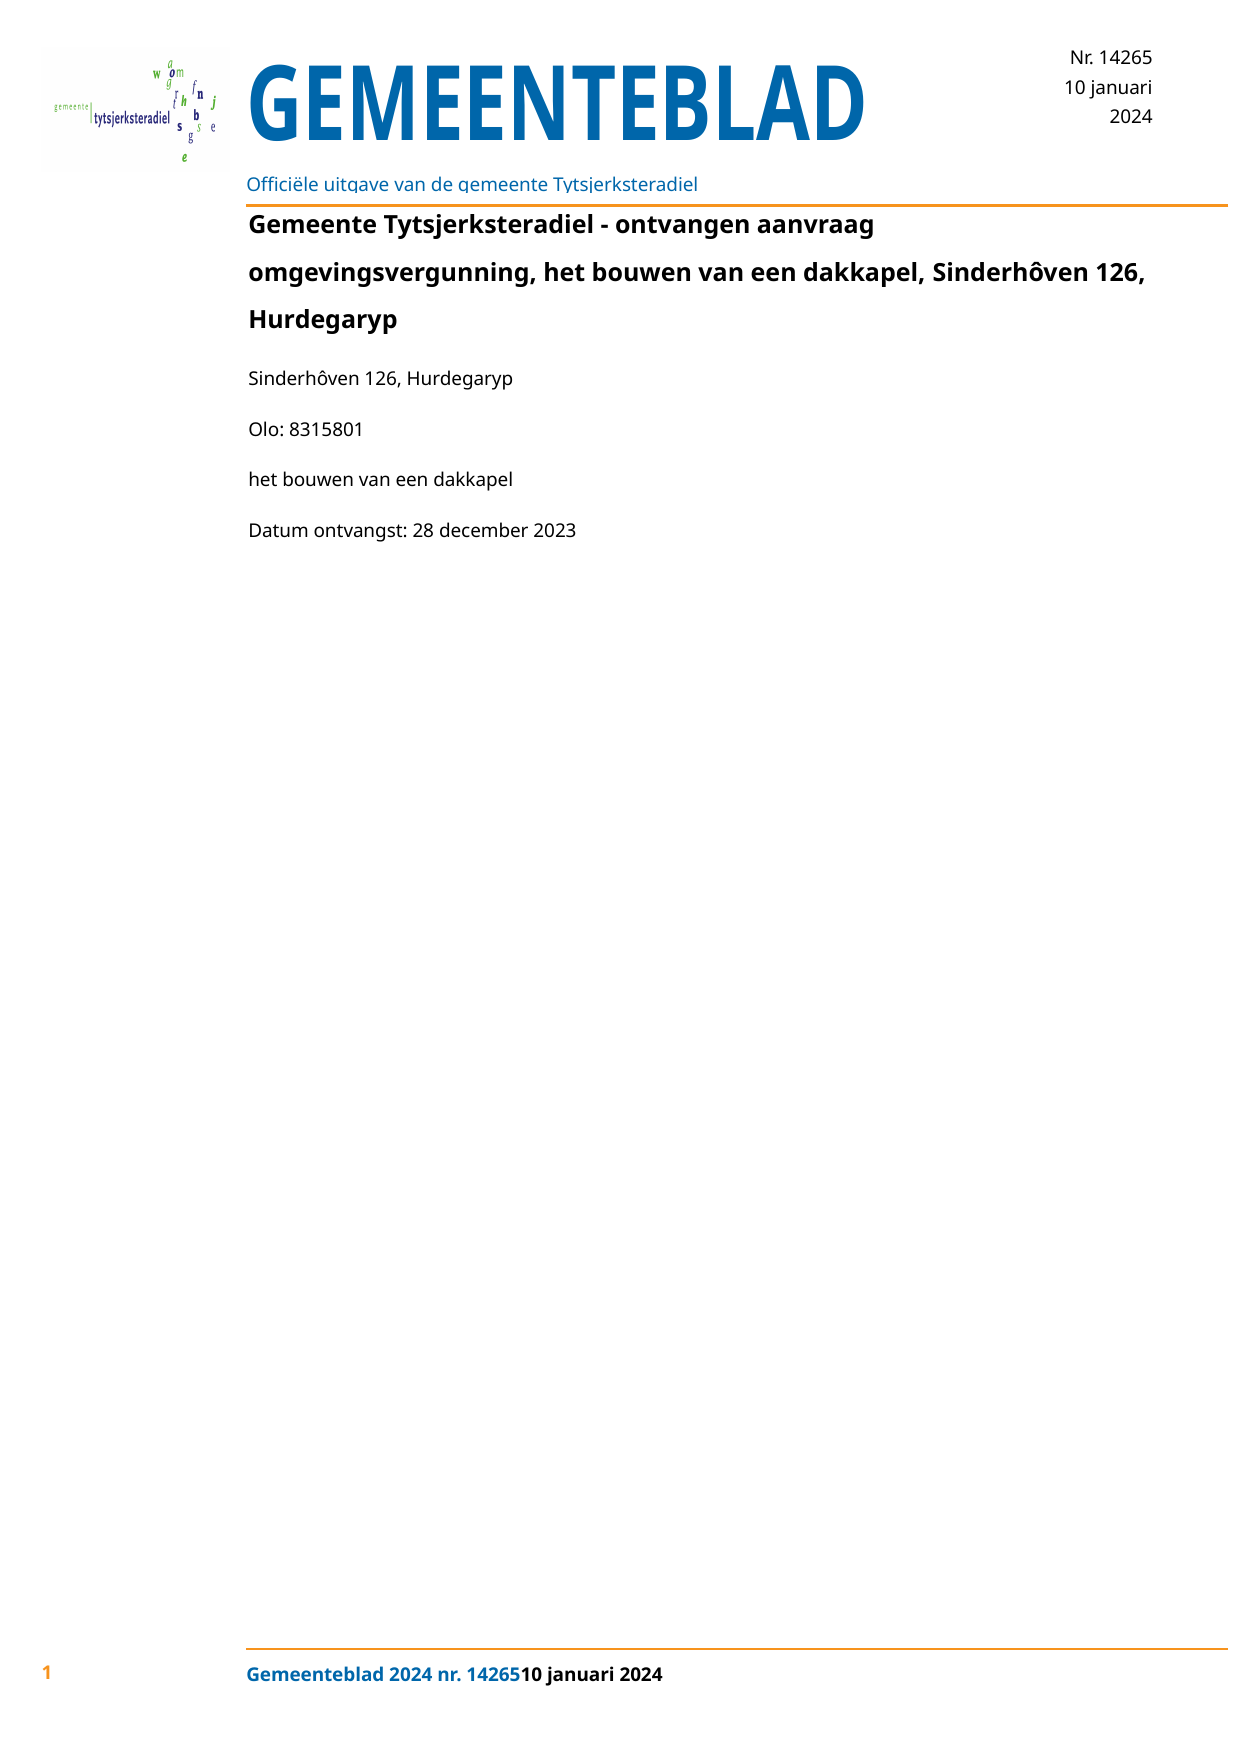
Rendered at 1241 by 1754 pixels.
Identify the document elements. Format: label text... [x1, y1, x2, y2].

text Olo: 8315801 [248, 416, 1152, 442]
text Sinderhôven 126, Hurdegaryp [248, 366, 1152, 391]
text Datum ontvangst: 28 december 2023 [248, 517, 1152, 542]
picture [41, 47, 231, 172]
text Gemeente Tytsjerksteradiel - ontvangen aanvraag omgevingsvergunning, het bouwen van een dakkapel, Sinderhôven 126, Hurdegaryp [248, 207, 1152, 336]
text het bouwen van een dakkapel [248, 466, 1152, 492]
